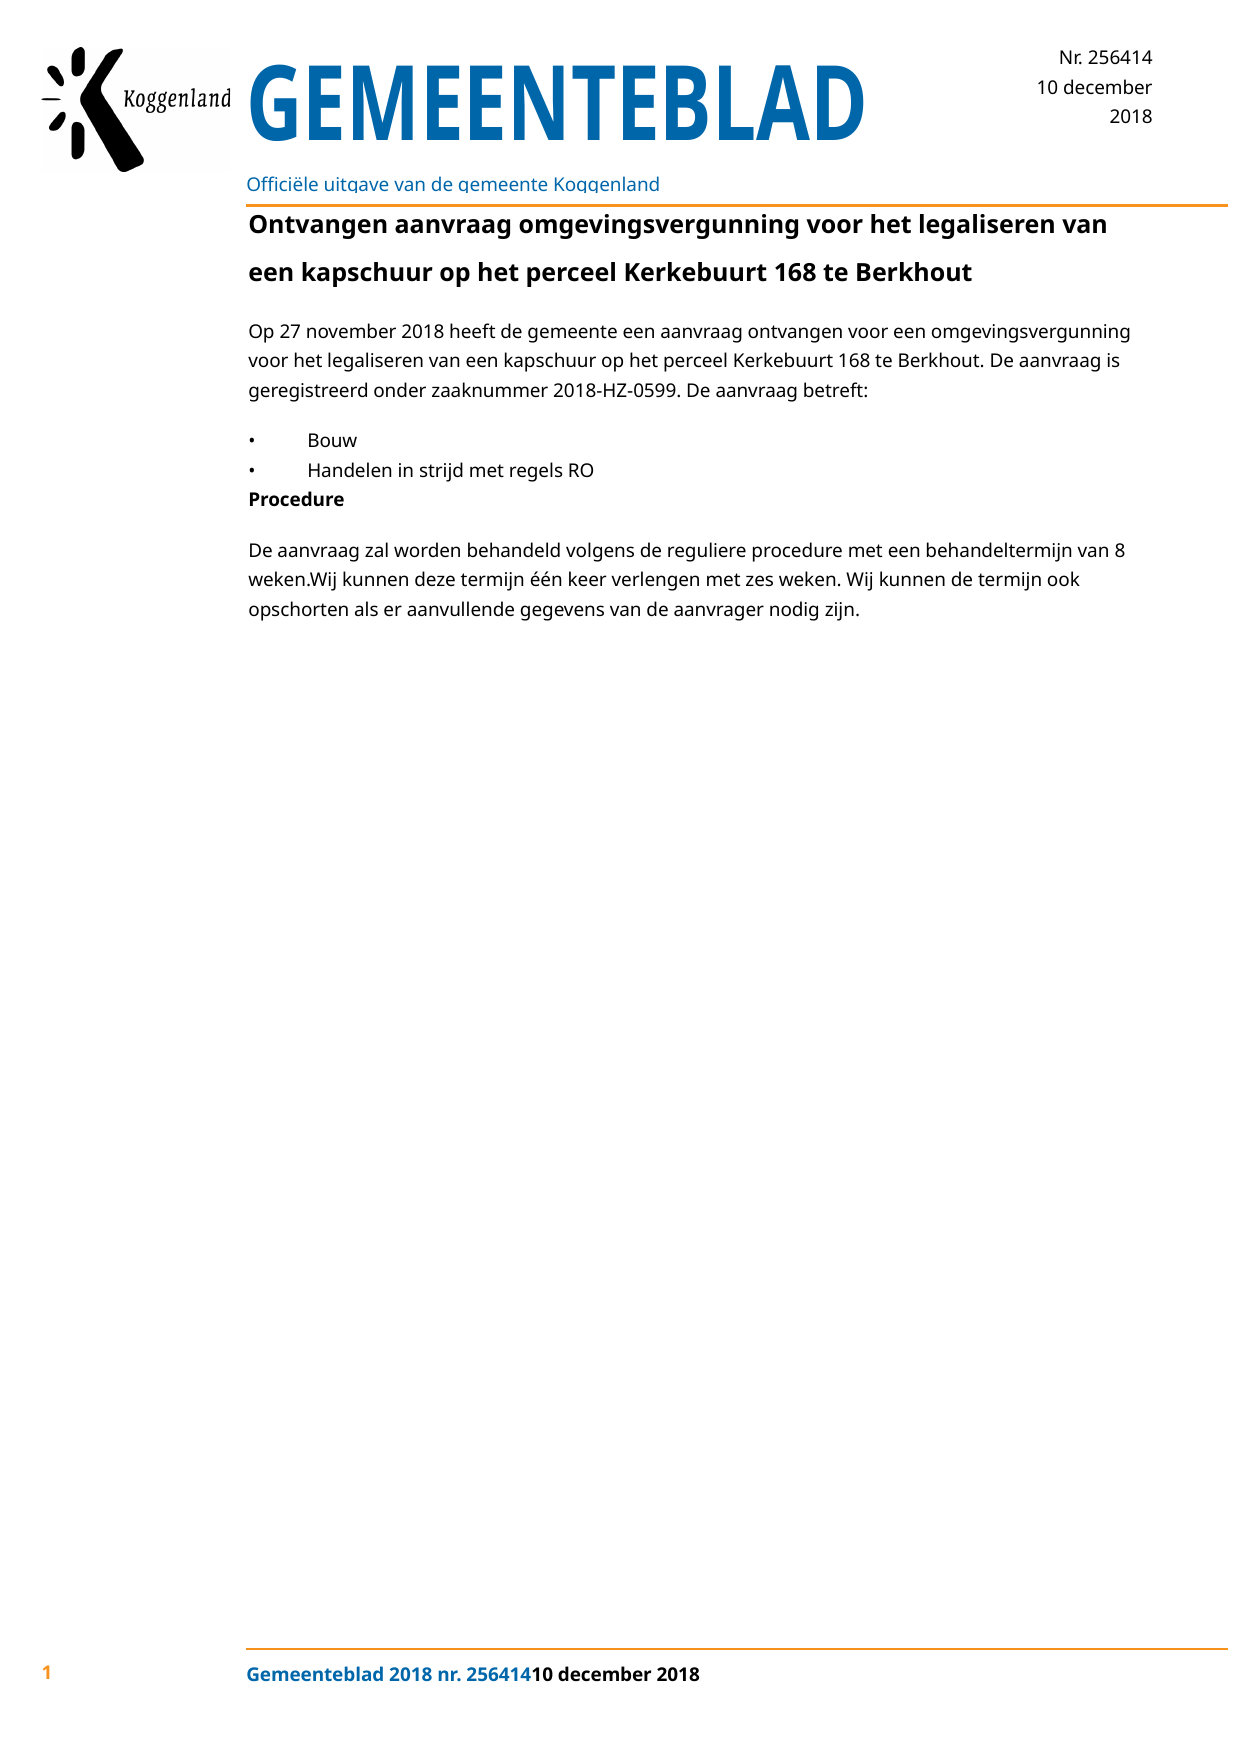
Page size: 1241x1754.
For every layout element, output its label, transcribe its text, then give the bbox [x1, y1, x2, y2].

list Handelen in strijd met regels RO [248, 457, 1152, 483]
text Op 27 november 2018 heeft de gemeente een aanvraag ontvangen voor een omgevingsvergunning voor het legaliseren van een kapschuur op het perceel Kerkebuurt 168 te Berkhout. De aanvraag is geregistreerd onder zaaknummer 2018-HZ-0599. De aanvraag betreft: [248, 318, 1152, 403]
text Ontvangen aanvraag omgevingsvergunning voor het legaliseren van een kapschuur op het perceel Kerkebuurt 168 te Berkhout [248, 207, 1152, 288]
text De aanvraag zal worden behandeld volgens de reguliere procedure met een behandeltermijn van 8 weken.Wij kunnen deze termijn één keer verlengen met zes weken. Wij kunnen de termijn ook opschorten als er aanvullende gegevens van de aanvrager nodig zijn. [248, 537, 1152, 622]
list Bouw [248, 427, 1152, 453]
picture [41, 47, 231, 172]
text Procedure [248, 487, 1152, 512]
